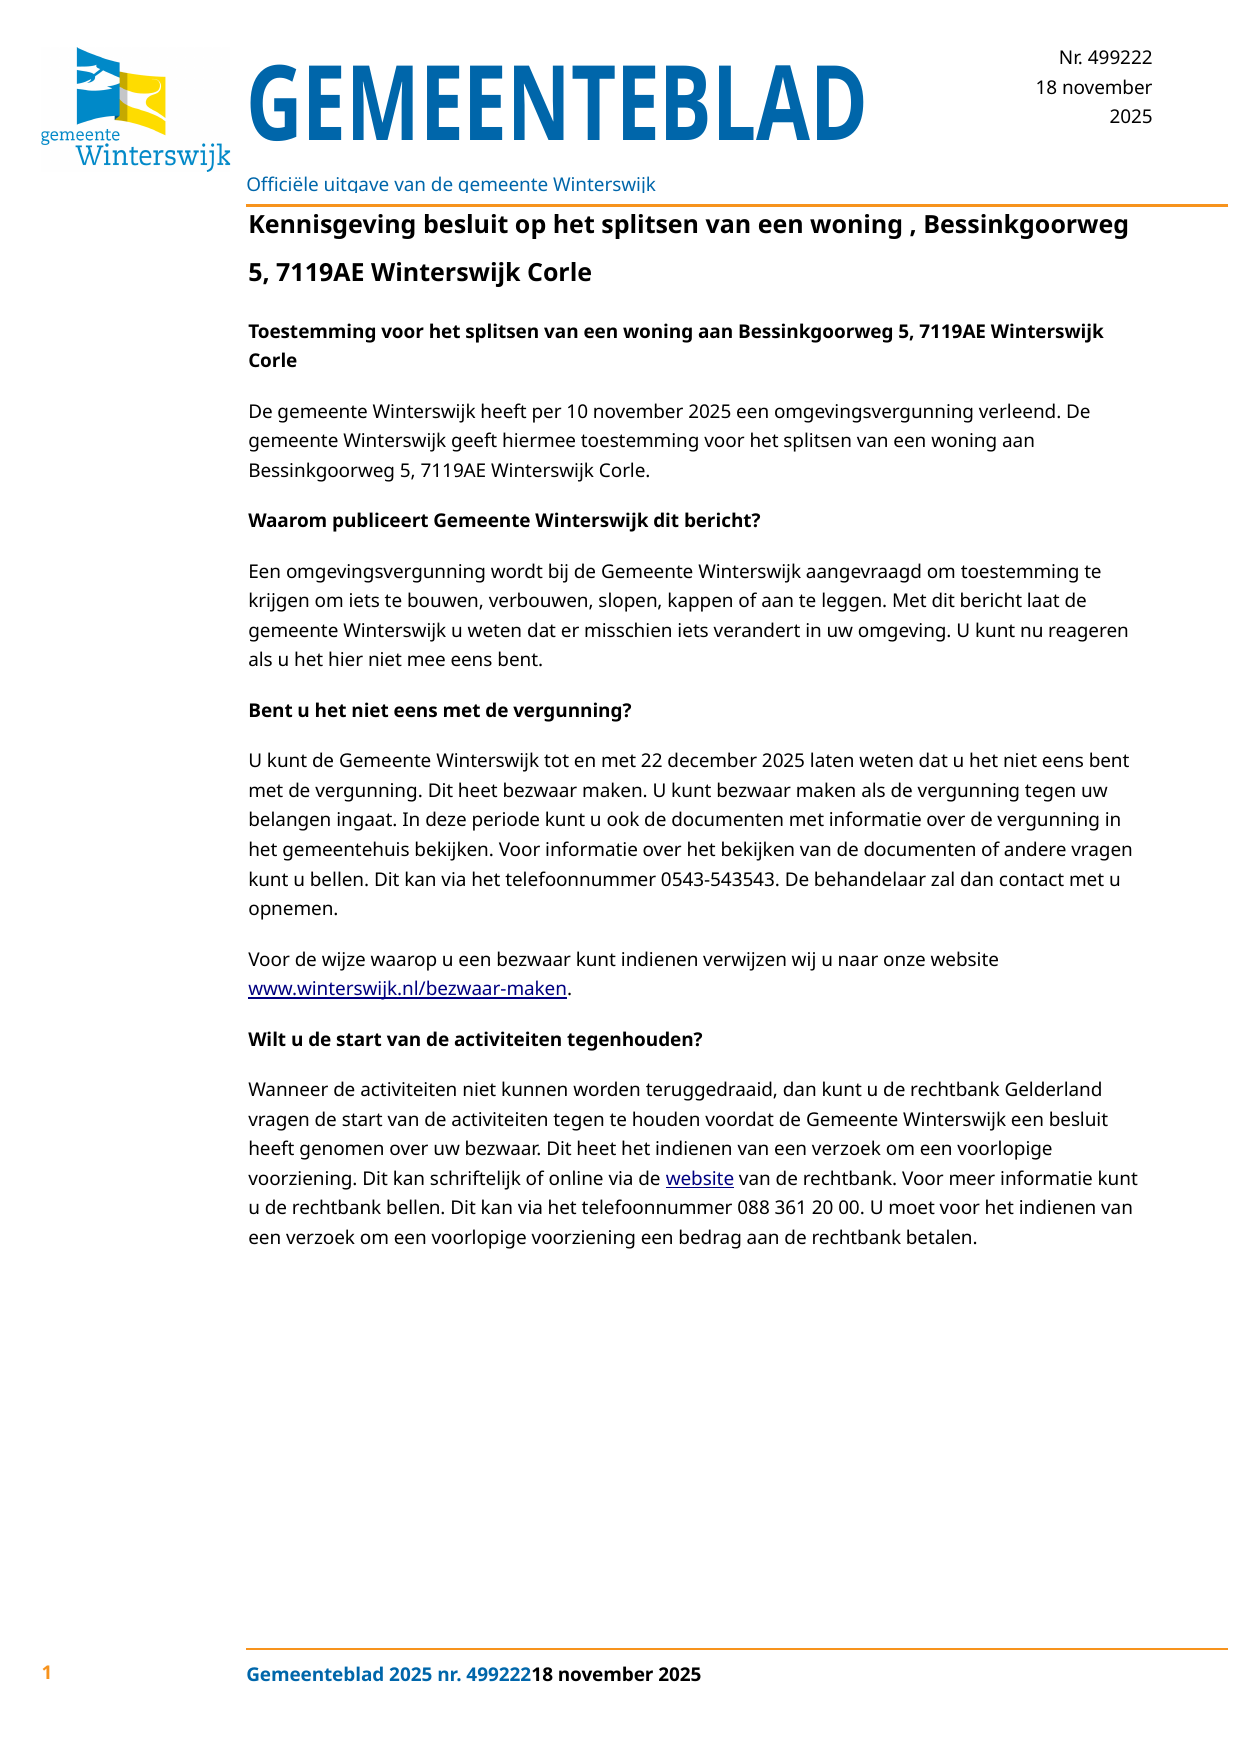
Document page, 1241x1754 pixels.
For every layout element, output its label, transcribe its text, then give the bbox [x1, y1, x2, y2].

picture [225, 153, 231, 162]
text De gemeente Winterswijk heeft per 10 november 2025 een omgevingsvergunning verleend. De gemeente Winterswijk geeft hiermee toestemming voor het splitsen van een woning aan Bessinkgoorweg 5, 7119AE Winterswijk Corle. [248, 398, 1152, 483]
text U kunt de Gemeente Winterswijk tot en met 22 december 2025 laten weten dat u het niet eens bent met de vergunning. Dit heet bezwaar maken. U kunt bezwaar maken als de vergunning tegen uw belangen ingaat. In deze periode kunt u ook de documenten met informatie over de vergunning in het gemeentehuis bekijken. Voor informatie over het bekijken van de documenten of andere vragen kunt u bellen. Dit kan via het telefoonnummer 0543-543543. De behandelaar zal dan contact met u opnemen. [248, 747, 1152, 921]
text Wanneer de activiteiten niet kunnen worden teruggedraaid, dan kunt u de rechtbank Gelderland vragen de start van de activiteiten tegen te houden voordat de Gemeente Winterswijk een besluit heeft genomen over uw bezwaar. Dit heet het indienen van een verzoek om een voorlopige voorziening. Dit kan schriftelijk of online via de website van de rechtbank. Voor meer informatie kunt u de rechtbank bellen. Dit kan via het telefoonnummer 088 361 20 00. U moet voor het indienen van een verzoek om een voorlopige voorziening een bedrag aan de rechtbank betalen. [248, 1076, 1152, 1250]
text Toestemming voor het splitsen van een woning aan Bessinkgoorweg 5, 7119AE Winterswijk Corle [248, 318, 1152, 373]
text Voor de wijze waarop u een bezwaar kunt indienen verwijzen wij u naar onze website www.winterswijk.nl/bezwaar-maken. [248, 946, 1152, 1001]
picture [41, 47, 231, 172]
text Kennisgeving besluit op het splitsen van een woning , Bessinkgoorweg 5, 7119AE Winterswijk Corle [248, 207, 1152, 288]
text Wilt u de start van de activiteiten tegenhouden? [248, 1026, 1152, 1052]
text Een omgevingsvergunning wordt bij de Gemeente Winterswijk aangevraagd om toestemming te krijgen om iets te bouwen, verbouwen, slopen, kappen of aan te leggen. Met dit bericht laat de gemeente Winterswijk u weten dat er misschien iets verandert in uw omgeving. U kunt nu reageren als u het hier niet mee eens bent. [248, 558, 1152, 672]
text Bent u het niet eens met de vergunning? [248, 697, 1152, 723]
text Waarom publiceert Gemeente Winterswijk dit bericht? [248, 507, 1152, 533]
